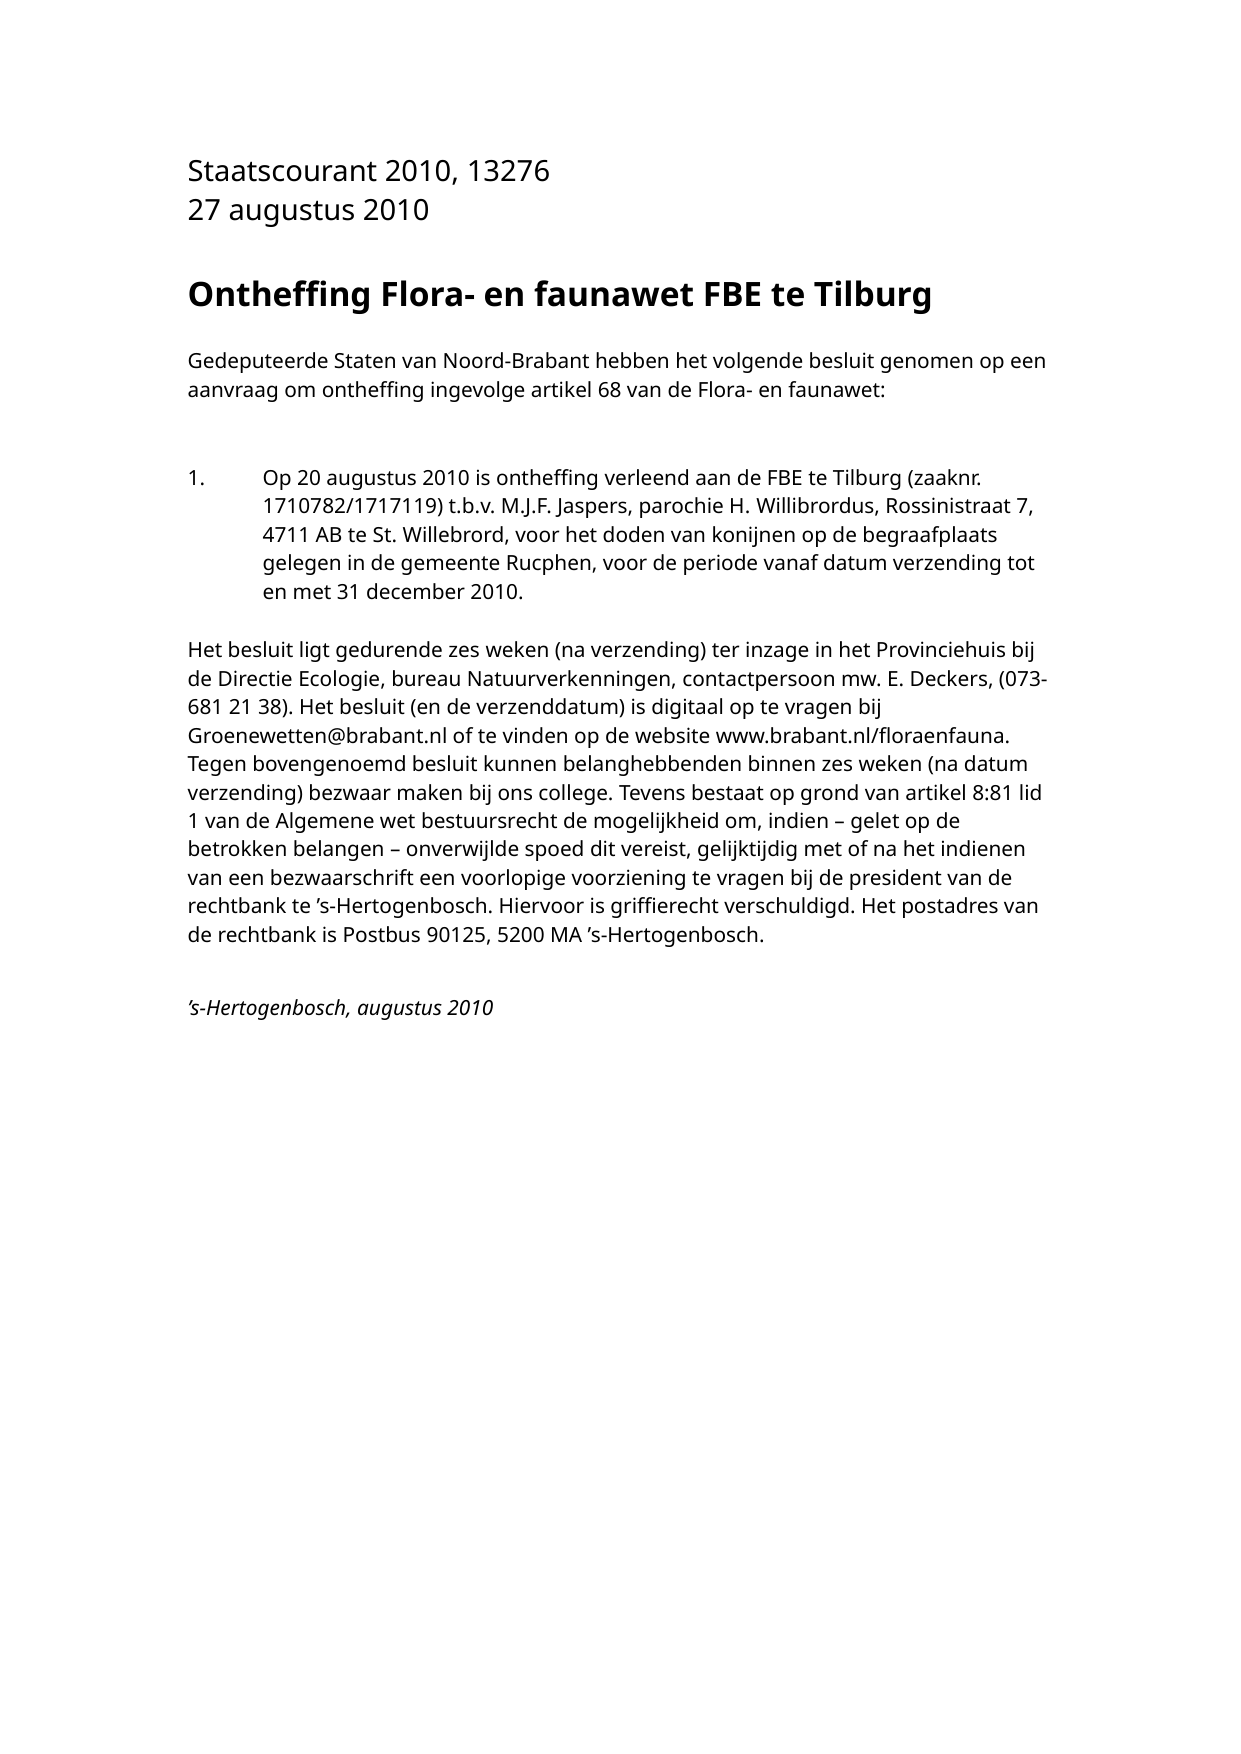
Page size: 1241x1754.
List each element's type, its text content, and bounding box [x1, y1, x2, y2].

text Gedeputeerde Staten van Noord-Brabant hebben het volgende besluit genomen op een aanvraag om ontheffing ingevolge artikel 68 van de Flora- en faunawet: [187, 346, 1053, 403]
text Staatscourant 2010, 13276 [187, 150, 1053, 190]
text Tegen bovengenoemd besluit kunnen belanghebbenden binnen zes weken (na datum verzending) bezwaar maken bij ons college. Tevens bestaat op grond van artikel 8:81 lid 1 van de Algemene wet bestuursrecht de mogelijkheid om, indien – gelet op de betrokken belangen – onverwijlde spoed dit vereist, gelijktijdig met of na het indienen van een bezwaarschrift een voorlopige voorziening te vragen bij de president van de rechtbank te ’s-Hertogenbosch. Hiervoor is griffierecht verschuldigd. Het postadres van de rechtbank is Postbus 90125, 5200 MA ’s-Hertogenbosch. [187, 749, 1053, 948]
text ’s-Hertogenbosch, augustus 2010 [187, 993, 1053, 1022]
text 27 augustus 2010 [187, 190, 1053, 229]
list Op 20 augustus 2010 is ontheffing verleend aan de FBE te Tilburg (zaaknr. 1710782/1717119) t.b.v. M.J.F. Jaspers, parochie H. Willibrordus, Rossinistraat 7, 4711 AB te St. Willebrord, voor het doden van konijnen op de begraafplaats gelegen in de gemeente Rucphen, voor de periode vanaf datum verzending tot en met 31 december 2010. [187, 463, 1053, 605]
subtitle Ontheffing Flora- en faunawet FBE te Tilburg [187, 271, 1053, 316]
text Het besluit ligt gedurende zes weken (na verzending) ter inzage in het Provinciehuis bij de Directie Ecologie, bureau Natuurverkenningen, contactpersoon mw. E. Deckers, (073-681 21 38). Het besluit (en de verzenddatum) is digitaal op te vragen bij Groenewetten@brabant.nl of te vinden op de website www.brabant.nl/floraenfauna. [187, 635, 1053, 749]
